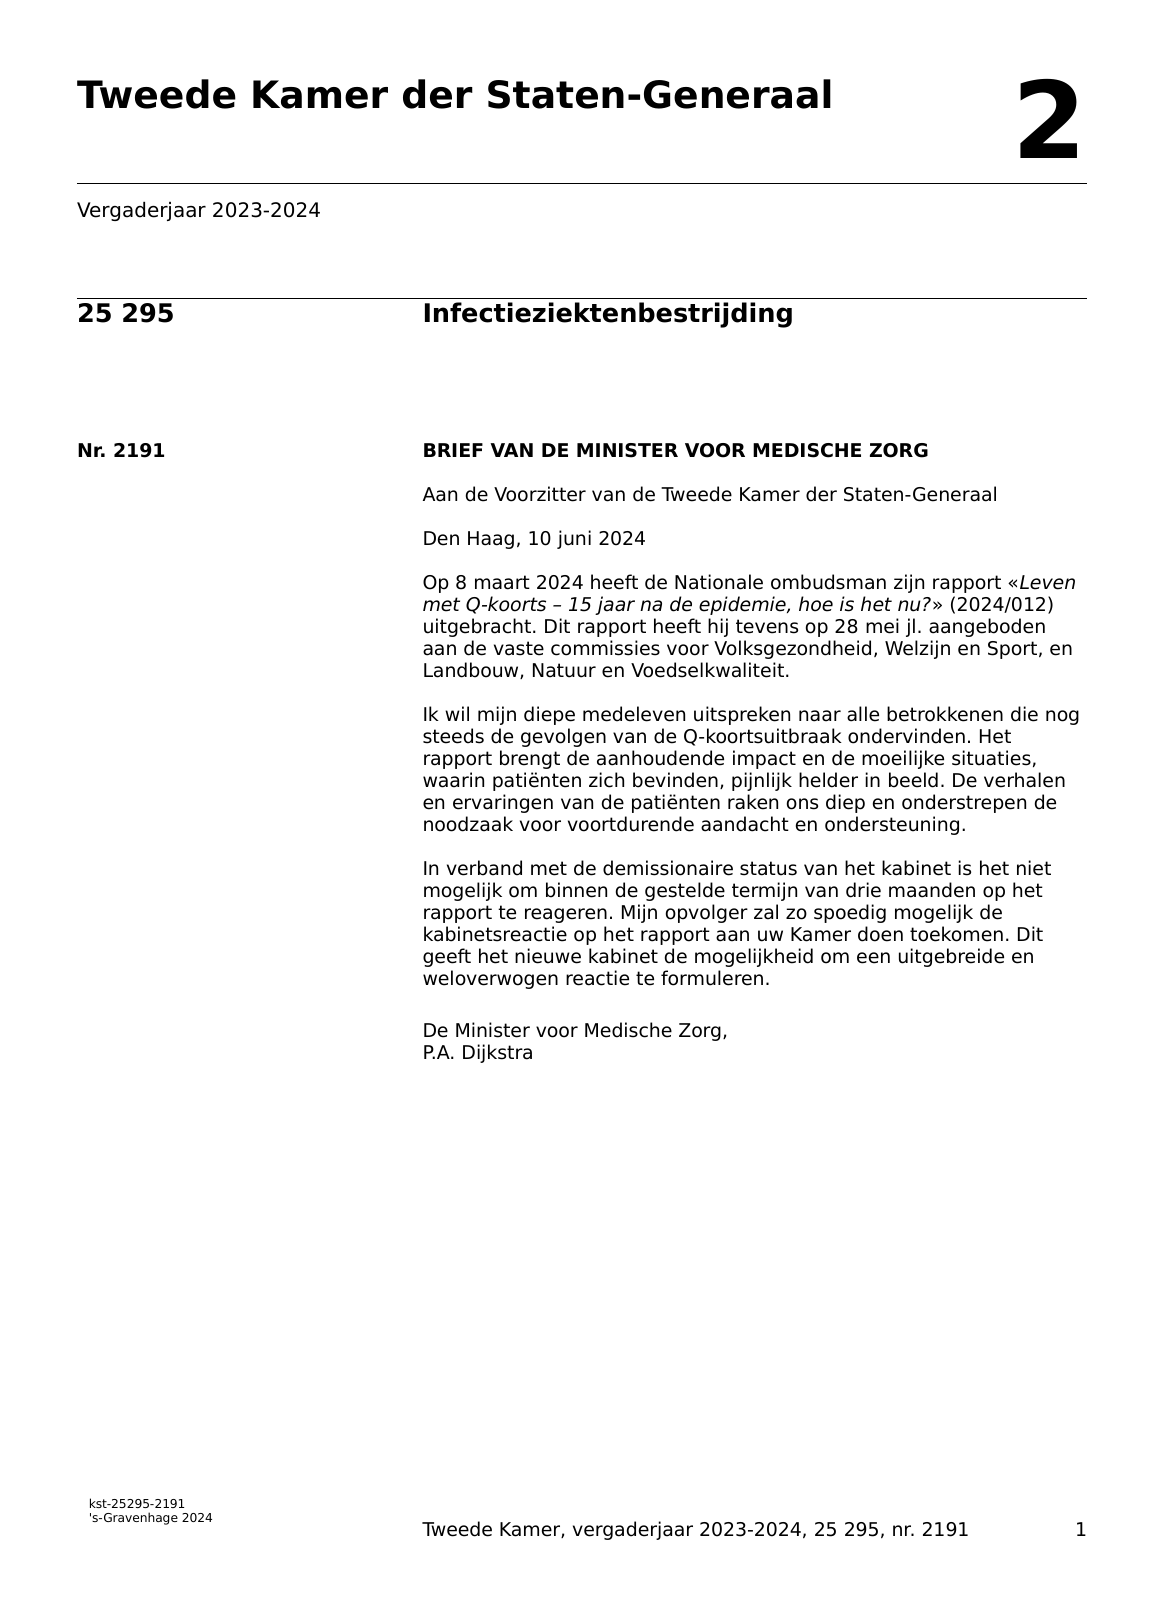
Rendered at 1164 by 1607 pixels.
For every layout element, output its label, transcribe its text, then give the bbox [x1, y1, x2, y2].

text Op 8 maart 2024 heeft de Nationale ombudsman zijn rapport «Leven met Q-koorts – 15 jaar na de epidemie, hoe is het nu?» (2024/012) uitgebracht. Dit rapport heeft hij tevens op 28 mei jl. aangeboden aan de vaste commissies voor Volksgezondheid, Welzijn en Sport, en Landbouw, Natuur en Voedselkwaliteit. [422, 572, 1087, 682]
subtitle Nr. 2191 BRIEF VAN DE MINISTER VOOR MEDISCHE ZORG [77, 440, 1087, 462]
subtitle 25 295 Infectieziektenbestrijding [77, 299, 1087, 329]
text kst-25295-2191 [88, 1497, 323, 1511]
table_cell Vergaderjaar 2023-2024 [77, 184, 1087, 298]
text Den Haag, 10 juni 2024 [422, 528, 1087, 550]
text Ik wil mijn diepe medeleven uitspreken naar alle betrokkenen die nog steeds de gevolgen van de Q-koortsuitbraak ondervinden. Het rapport brengt de aanhoudende impact en de moeilijke situaties, waarin patiënten zich bevinden, pijnlijk helder in beeld. De verhalen en ervaringen van de patiënten raken ons diep en onderstrepen de noodzaak voor voortdurende aandacht en ondersteuning. [422, 704, 1087, 836]
table_header Tweede Kamer der Staten-Generaal [77, 59, 886, 183]
table_header 2 [886, 59, 1087, 183]
text De Minister voor Medische Zorg, P.A. Dijkstra [422, 1020, 1087, 1064]
text In verband met de demissionaire status van het kabinet is het niet mogelijk om binnen de gestelde termijn van drie maanden op het rapport te reageren. Mijn opvolger zal zo spoedig mogelijk de kabinetsreactie op het rapport aan uw Kamer doen toekomen. Dit geeft het nieuwe kabinet de mogelijkheid om een uitgebreide en weloverwogen reactie te formuleren. [422, 858, 1087, 990]
text 's-Gravenhage 2024 [88, 1511, 323, 1525]
text Aan de Voorzitter van de Tweede Kamer der Staten-Generaal [422, 484, 1087, 506]
